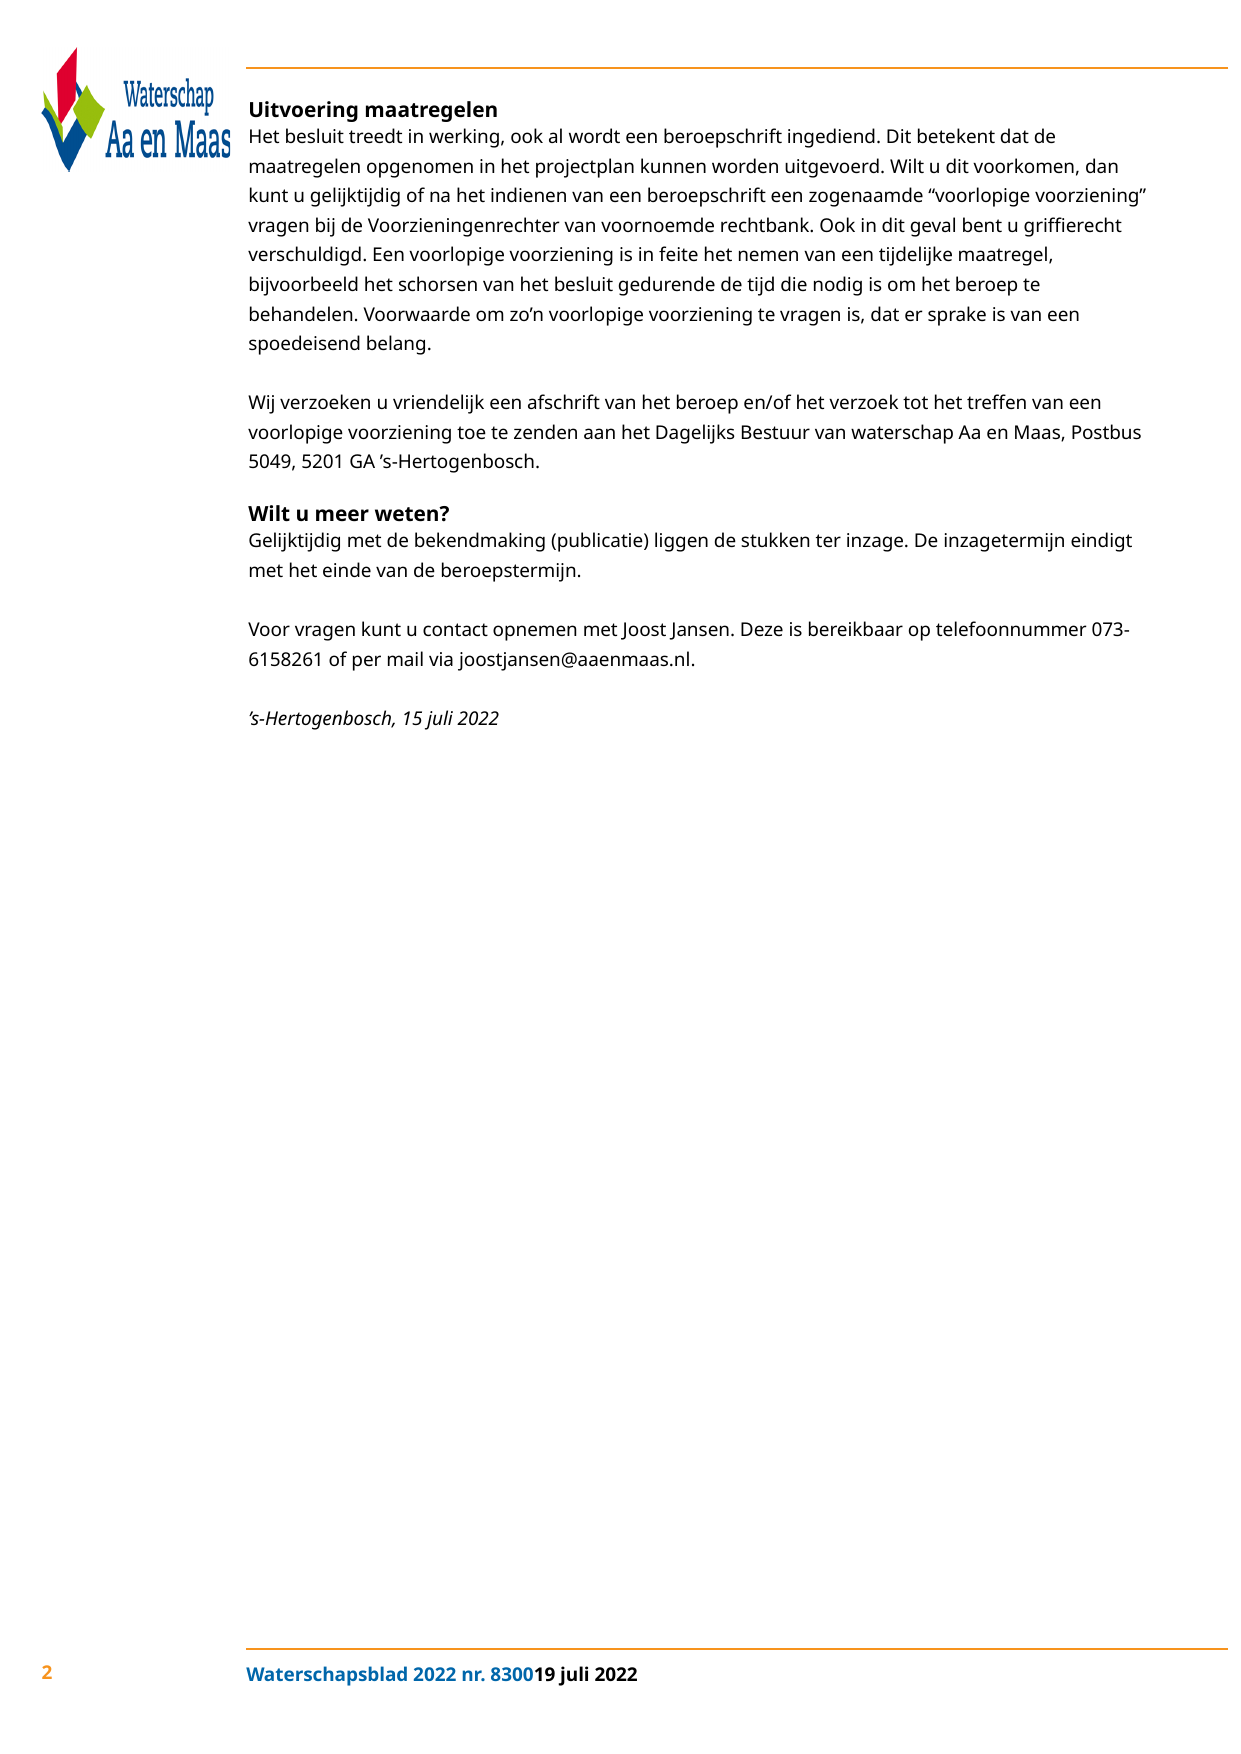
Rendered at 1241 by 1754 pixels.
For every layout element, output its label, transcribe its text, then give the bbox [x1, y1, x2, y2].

text Wij verzoeken u vriendelijk een afschrift van het beroep en/of het verzoek tot het treffen van een voorlopige voorziening toe te zenden aan het Dagelijks Bestuur van waterschap Aa en Maas, Postbus 5049, 5201 GA ’s-Hertogenbosch. [248, 389, 1152, 474]
text Gelijktijdig met de bekendmaking (publicatie) liggen de stukken ter inzage. De inzagetermijn eindigt met het einde van de beroepstermijn. [248, 527, 1152, 583]
text Wilt u meer weten? [248, 499, 1152, 527]
text Uitvoering maatregelen [248, 95, 1152, 123]
text Voor vragen kunt u contact opnemen met Joost Jansen. Deze is bereikbaar op telefoonnummer 073-6158261 of per mail via joostjansen@aaenmaas.nl. [248, 616, 1152, 672]
text Het besluit treedt in werking, ook al wordt een beroepschrift ingediend. Dit betekent dat de maatregelen opgenomen in het projectplan kunnen worden uitgevoerd. Wilt u dit voorkomen, dan kunt u gelijktijdig of na het indienen van een beroepschrift een zogenaamde “voorlopige voorziening” vragen bij de Voorzieningenrechter van voornoemde rechtbank. Ook in dit geval bent u griffierecht verschuldigd. Een voorlopige voorziening is in feite het nemen van een tijdelijke maatregel, bijvoorbeeld het schorsen van het besluit gedurende de tijd die nodig is om het beroep te behandelen. Voorwaarde om zo’n voorlopige voorziening te vragen is, dat er sprake is van een spoedeisend belang. [248, 123, 1152, 356]
picture [41, 47, 231, 172]
text ’s-Hertogenbosch, 15 juli 2022 [248, 705, 1152, 731]
